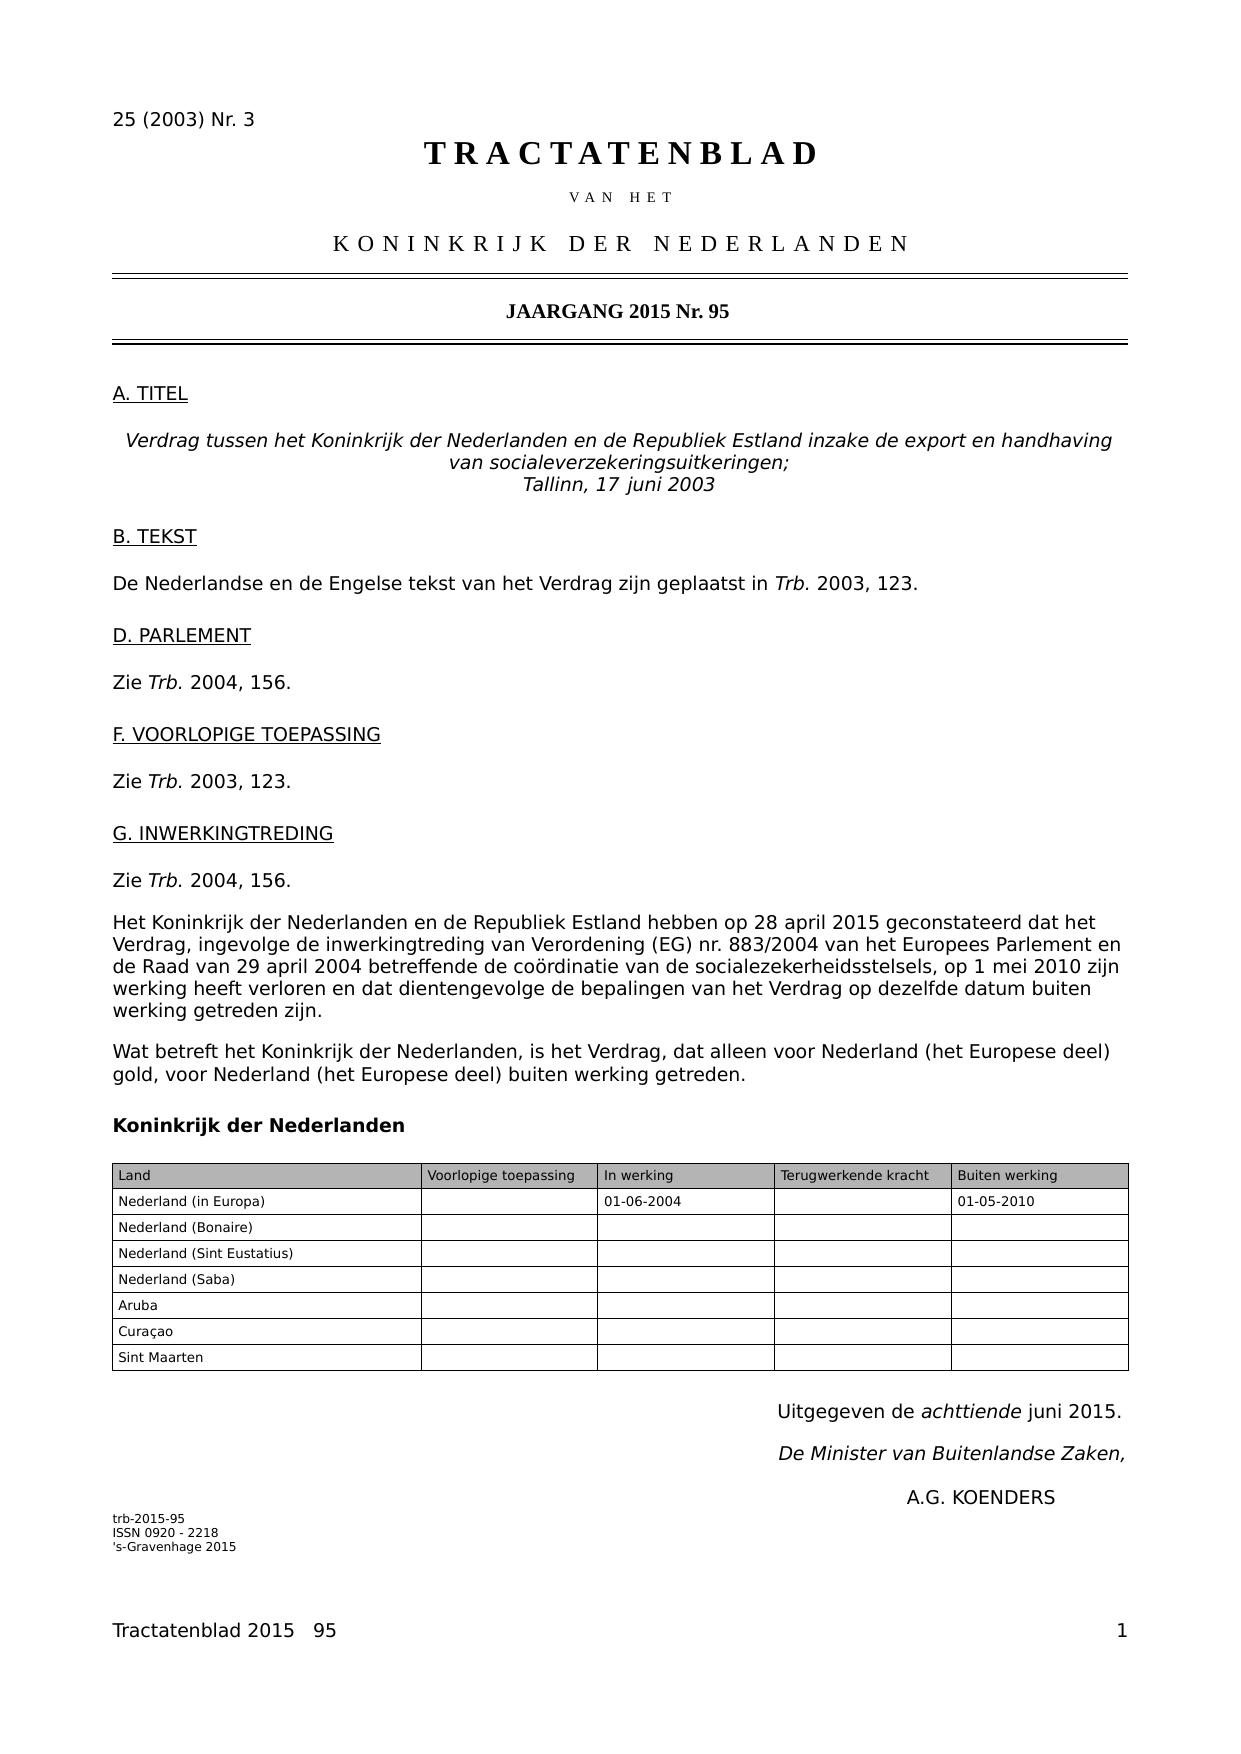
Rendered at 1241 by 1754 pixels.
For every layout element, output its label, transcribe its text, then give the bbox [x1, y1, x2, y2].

text Uitgegeven de achttiende juni 2015. [112, 1401, 1128, 1423]
table_cell 01-05-2010 [952, 1189, 1128, 1214]
table_cell Nederland (Bonaire) [113, 1215, 421, 1240]
table_cell [952, 1345, 1128, 1370]
table_cell [952, 1215, 1128, 1240]
table_cell [422, 1293, 597, 1318]
table_cell Aruba [113, 1293, 421, 1318]
text TRACTATENBLAD [112, 133, 1128, 172]
table_cell [422, 1215, 597, 1240]
table_cell [598, 1267, 774, 1292]
table_cell [422, 1345, 597, 1370]
table_cell [598, 1215, 774, 1240]
table_cell [952, 1267, 1128, 1292]
text Zie Trb. 2004, 156. [112, 869, 1128, 892]
table_cell [422, 1189, 597, 1214]
text Zie Trb. 2004, 156. [112, 672, 1128, 694]
table_cell [598, 1345, 774, 1370]
text Tallinn, 17 juni 2003 [112, 474, 1128, 496]
text 's-Gravenhage 2015 [112, 1540, 346, 1554]
table_cell [598, 1293, 774, 1318]
table_cell [775, 1267, 951, 1292]
table_cell 01-06-2004 [598, 1189, 774, 1214]
table_cell [775, 1345, 951, 1370]
text ISSN 0920 - 2218 [112, 1526, 346, 1540]
table_header In werking [598, 1164, 774, 1188]
table_cell [775, 1293, 951, 1318]
text Zie Trb. 2003, 123. [112, 771, 1128, 793]
table_cell [775, 1215, 951, 1240]
subtitle F. VOORLOPIGE TOEPASSING [112, 724, 1128, 746]
table_cell Nederland (Sint Eustatius) [113, 1241, 421, 1266]
subtitle G. INWERKINGTREDING [112, 823, 1128, 844]
table_cell [952, 1293, 1128, 1318]
table_cell [775, 1241, 951, 1266]
text Verdrag tussen het Koninkrijk der Nederlanden en de Republiek Estland inzake de export en handhaving van socialeverzekeringsuitkeringen; [112, 430, 1128, 474]
subtitle Koninkrijk der Nederlanden [112, 1115, 1128, 1137]
table_cell [422, 1319, 597, 1344]
text trb-2015-95 [112, 1512, 346, 1526]
subtitle D. PARLEMENT [112, 625, 1128, 647]
subtitle A. TITEL [112, 383, 1128, 405]
table_cell [598, 1241, 774, 1266]
subtitle B. TEKST [112, 526, 1128, 548]
text De Minister van Buitenlandse Zaken, A.G. KOENDERS [112, 1443, 1128, 1509]
table_header Buiten werking [952, 1164, 1128, 1188]
table_header Land [113, 1164, 421, 1188]
text De Nederlandse en de Engelse tekst van het Verdrag zijn geplaatst in Trb. 2003, 123. [112, 573, 1128, 595]
table_cell Curaçao [113, 1319, 421, 1344]
table_cell [775, 1319, 951, 1344]
text VAN HET [112, 189, 1128, 206]
text JAARGANG 2015 Nr. 95 [112, 299, 1128, 323]
table_cell [952, 1319, 1128, 1344]
table_cell [775, 1189, 951, 1214]
table_cell Sint Maarten [113, 1345, 421, 1370]
table_cell Nederland (Saba) [113, 1267, 421, 1292]
table_cell [952, 1241, 1128, 1266]
text Het Koninkrijk der Nederlanden en de Republiek Estland hebben op 28 april 2015 geconstateerd dat het Verdrag, ingevolge de inwerkingtreding van Verordening (EG) nr. 883/2004 van het Europees Parlement en de Raad van 29 april 2004 betreffende de coördinatie van de socialezekerheidsstelsels, op 1 mei 2010 zijn werking heeft verloren en dat dientengevolge de bepalingen van het Verdrag op dezelfde datum buiten werking getreden zijn. [112, 912, 1128, 1021]
table_header Terugwerkende kracht [775, 1164, 951, 1188]
table_cell [422, 1241, 597, 1266]
text KONINKRIJK DER NEDERLANDEN [112, 229, 1128, 256]
text Wat betreft het Koninkrijk der Nederlanden, is het Verdrag, dat alleen voor Nederland (het Europese deel) gold, voor Nederland (het Europese deel) buiten werking getreden. [112, 1041, 1128, 1085]
table_header Voorlopige toepassing [422, 1164, 597, 1188]
text 25 (2003) Nr. 3 [112, 109, 1128, 131]
table_cell Nederland (in Europa) [113, 1189, 421, 1214]
table_cell [598, 1319, 774, 1344]
table_cell [422, 1267, 597, 1292]
